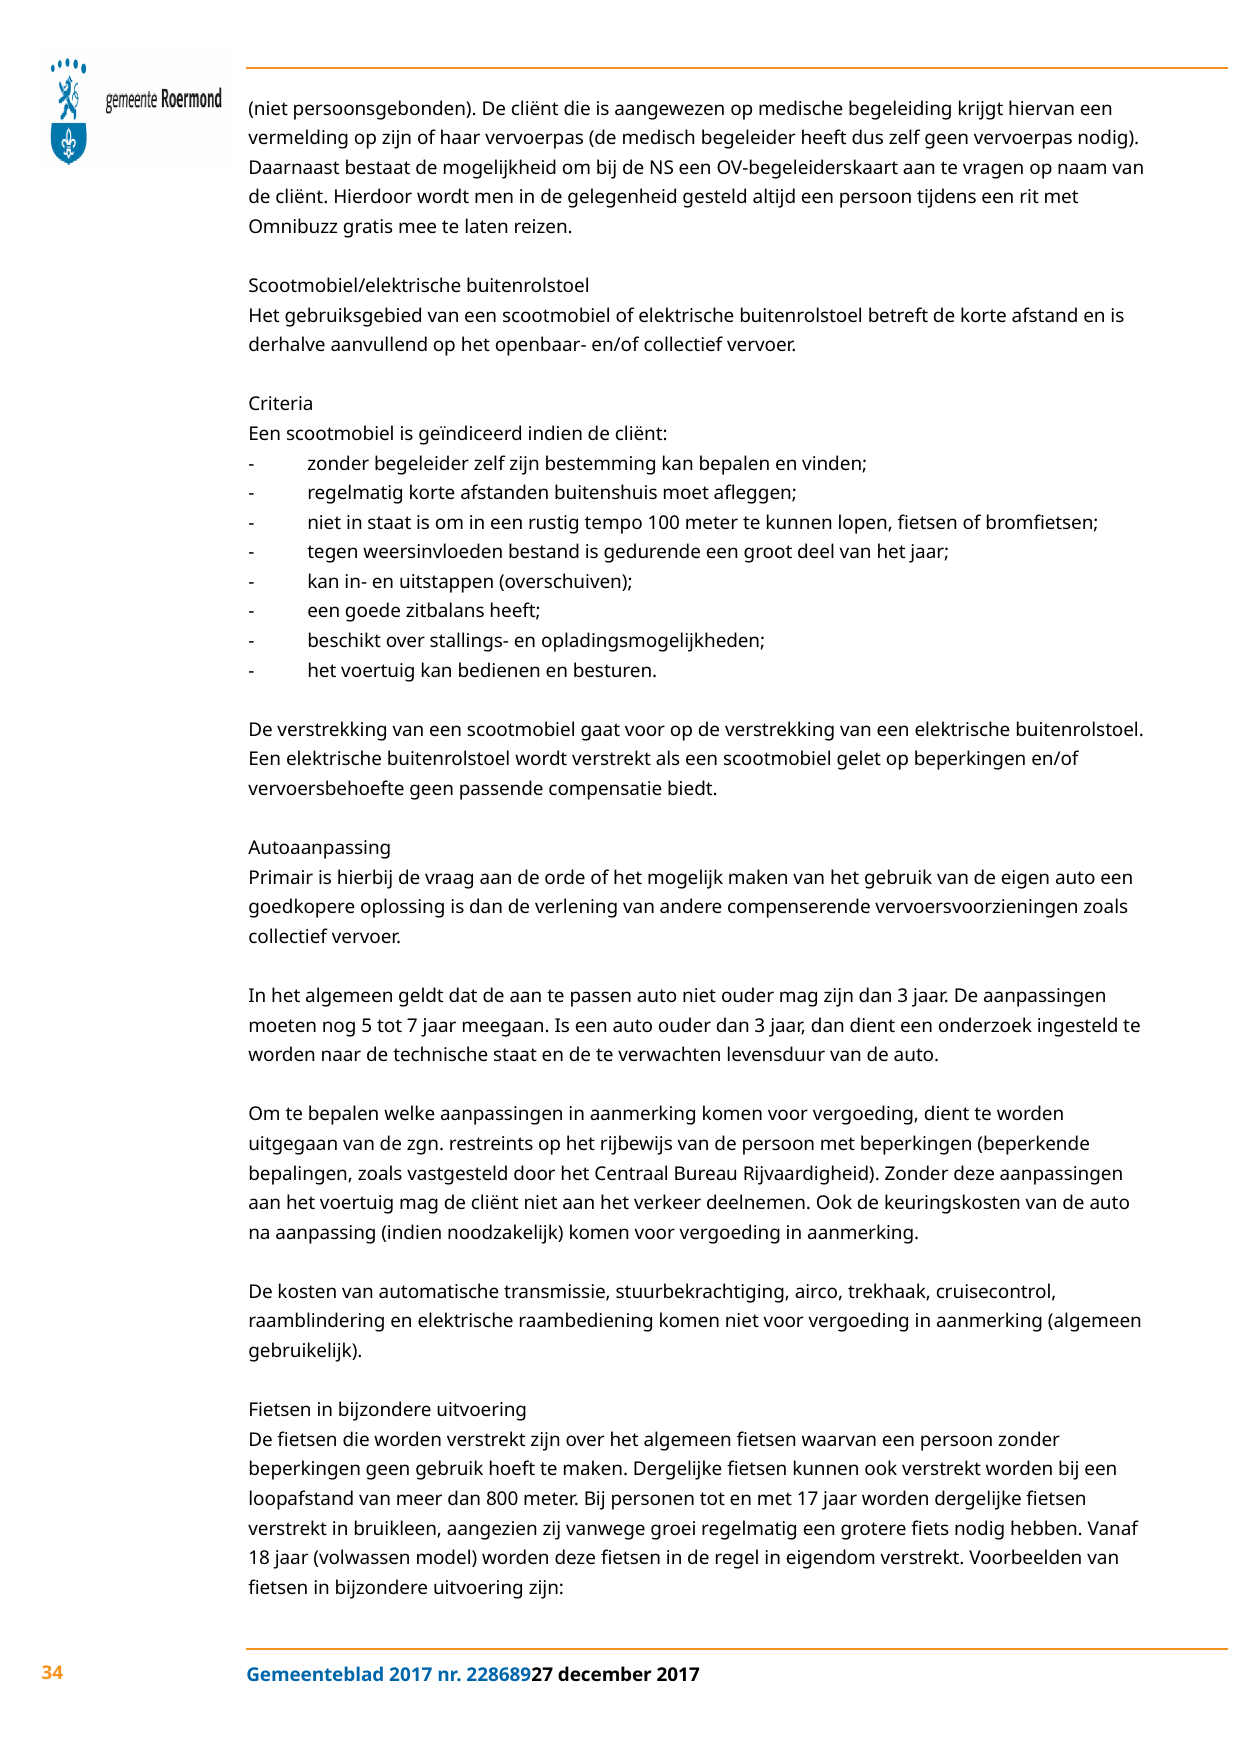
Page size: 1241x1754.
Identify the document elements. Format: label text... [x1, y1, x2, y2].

list een goede zitbalans heeft; [248, 598, 1152, 623]
text Het gebruiksgebied van een scootmobiel of elektrische buitenrolstoel betreft de korte afstand en is derhalve aanvullend op het openbaar- en/of collectief vervoer. [248, 302, 1152, 357]
text Autoaanpassing [248, 834, 1152, 860]
text In het algemeen geldt dat de aan te passen auto niet ouder mag zijn dan 3 jaar. De aanpassingen moeten nog 5 tot 7 jaar meegaan. Is een auto ouder dan 3 jaar, dan dient een onderzoek ingesteld te worden naar de technische staat en de te verwachten levensduur van de auto. [248, 982, 1152, 1067]
list niet in staat is om in een rustig tempo 100 meter te kunnen lopen, fietsen of bromfietsen; [248, 509, 1152, 535]
text Criteria [248, 391, 1152, 416]
text De verstrekking van een scootmobiel gaat voor op de verstrekking van een elektrische buitenrolstoel. Een elektrische buitenrolstoel wordt verstrekt als een scootmobiel gelet op beperkingen en/of vervoersbehoefte geen passende compensatie biedt. [248, 716, 1152, 801]
text Fietsen in bijzondere uitvoering [248, 1396, 1152, 1422]
text Een scootmobiel is geïndiceerd indien de cliënt: [248, 420, 1152, 446]
text De fietsen die worden verstrekt zijn over het algemeen fietsen waarvan een persoon zonder beperkingen geen gebruik hoeft te maken. Dergelijke fietsen kunnen ook verstrekt worden bij een loopafstand van meer dan 800 meter. Bij personen tot en met 17 jaar worden dergelijke fietsen verstrekt in bruikleen, aangezien zij vanwege groei regelmatig een grotere fiets nodig hebben. Vanaf 18 jaar (volwassen model) worden deze fietsen in de regel in eigendom verstrekt. Voorbeelden van fietsen in bijzondere uitvoering zijn: [248, 1426, 1152, 1600]
list regelmatig korte afstanden buitenshuis moet afleggen; [248, 479, 1152, 505]
list beschikt over stallings- en opladingsmogelijkheden; [248, 627, 1152, 653]
text Scootmobiel/elektrische buitenrolstoel [248, 272, 1152, 298]
picture [41, 47, 231, 172]
list tegen weersinvloeden bestand is gedurende een groot deel van het jaar; [248, 538, 1152, 564]
text De kosten van automatische transmissie, stuurbekrachtiging, airco, trekhaak, cruisecontrol, raamblindering en elektrische raambediening komen niet voor vergoeding in aanmerking (algemeen gebruikelijk). [248, 1278, 1152, 1363]
list zonder begeleider zelf zijn bestemming kan bepalen en vinden; [248, 450, 1152, 476]
text (niet persoonsgebonden). De cliënt die is aangewezen op medische begeleiding krijgt hiervan een vermelding op zijn of haar vervoerpas (de medisch begeleider heeft dus zelf geen vervoerpas nodig). Daarnaast bestaat de mogelijkheid om bij de NS een OV-begeleiderskaart aan te vragen op naam van de cliënt. Hierdoor wordt men in de gelegenheid gesteld altijd een persoon tijdens een rit met Omnibuzz gratis mee te laten reizen. [248, 95, 1152, 239]
list kan in- en uitstappen (overschuiven); [248, 568, 1152, 594]
text Om te bepalen welke aanpassingen in aanmerking komen voor vergoeding, dient te worden uitgegaan van de zgn. restreints op het rijbewijs van de persoon met beperkingen (beperkende bepalingen, zoals vastgesteld door het Centraal Bureau Rijvaardigheid). Zonder deze aanpassingen aan het voertuig mag de cliënt niet aan het verkeer deelnemen. Ook de keuringskosten van de auto na aanpassing (indien noodzakelijk) komen voor vergoeding in aanmerking. [248, 1101, 1152, 1245]
list het voertuig kan bedienen en besturen. [248, 657, 1152, 683]
text Primair is hierbij de vraag aan de orde of het mogelijk maken van het gebruik van de eigen auto een goedkopere oplossing is dan de verlening van andere compenserende vervoersvoorzieningen zoals collectief vervoer. [248, 864, 1152, 949]
